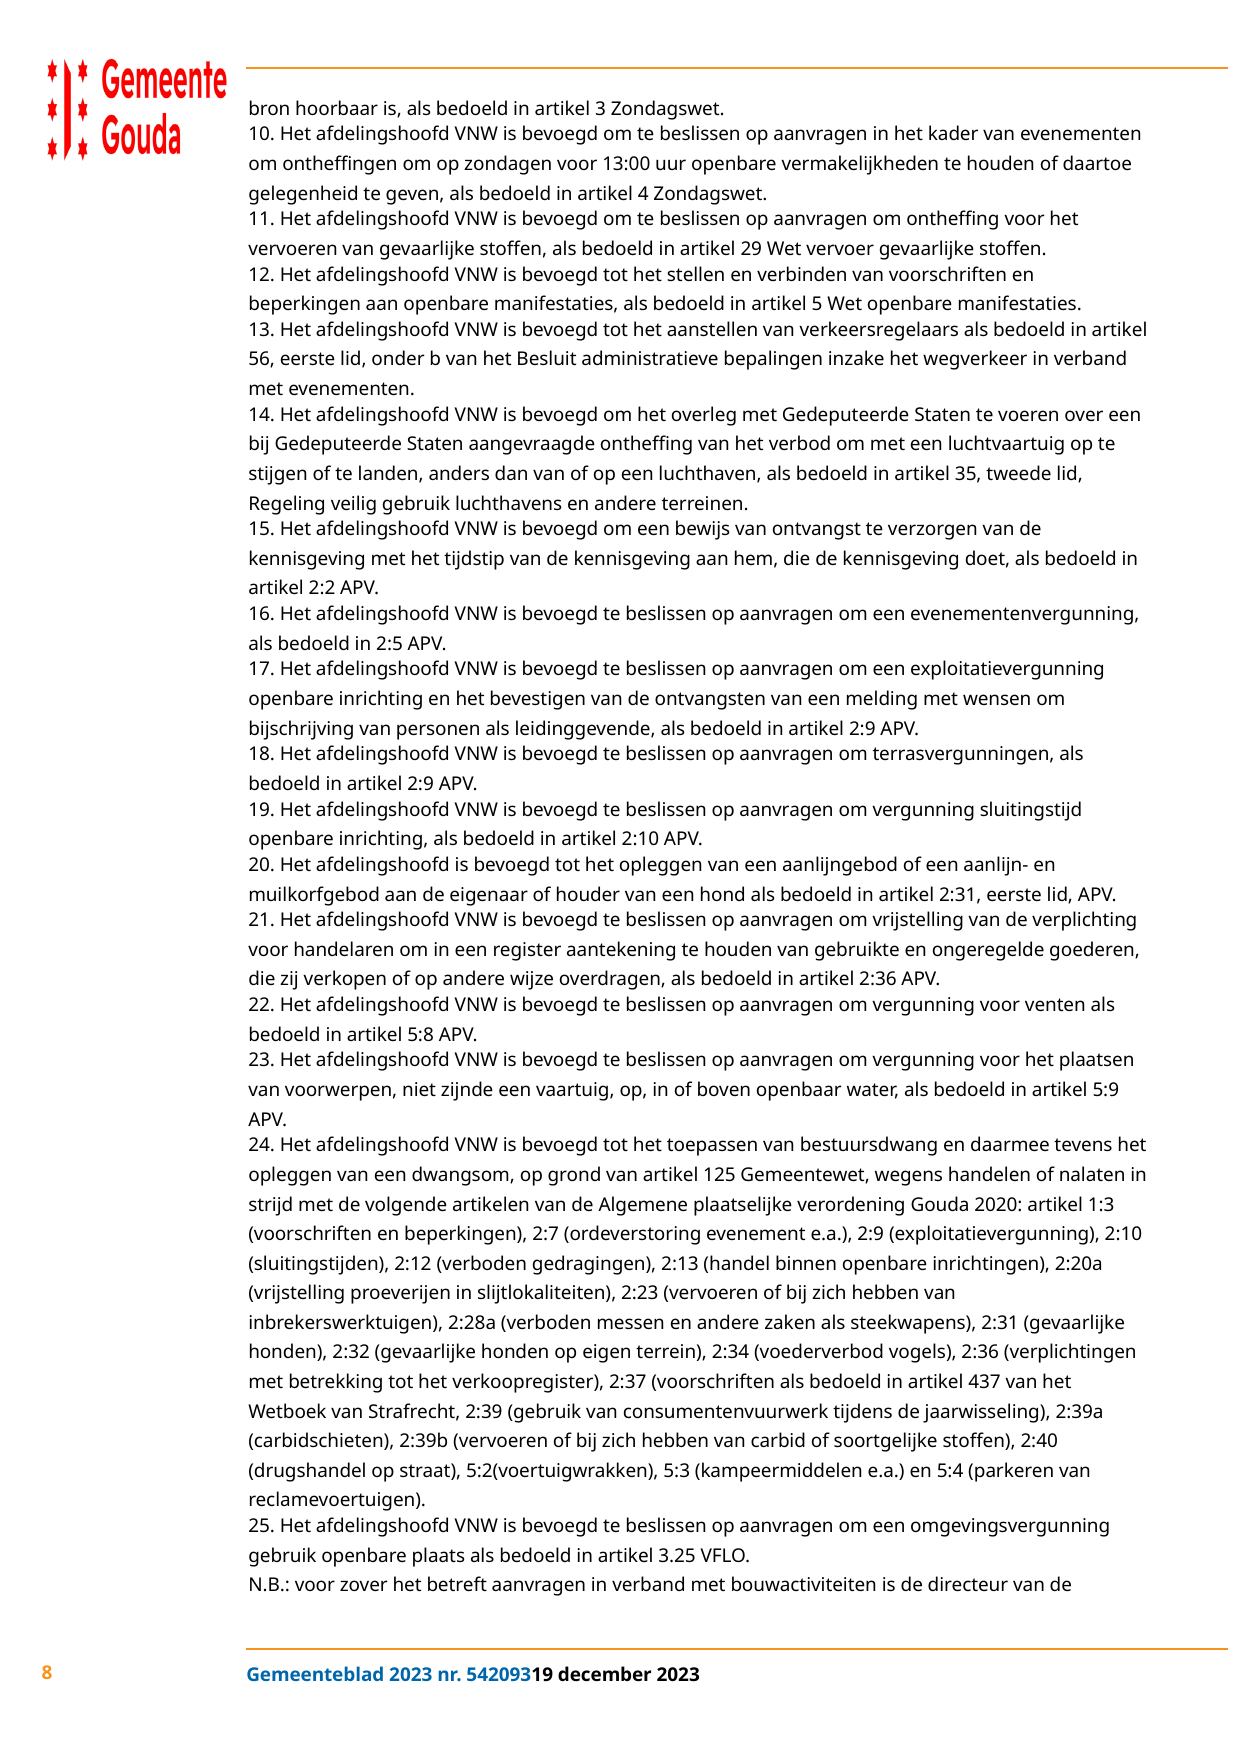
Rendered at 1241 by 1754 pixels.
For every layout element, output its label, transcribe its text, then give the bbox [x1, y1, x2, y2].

picture [41, 47, 231, 172]
table_cell 12. Het afdelingshoofd VNW is bevoegd tot het stellen en verbinden van voorschriften en beperkingen aan openbare manifestaties, als bedoeld in artikel 5 Wet openbare manifestaties. [248, 261, 1152, 316]
table_cell 14. Het afdelingshoofd VNW is bevoegd om het overleg met Gedeputeerde Staten te voeren over een bij Gedeputeerde Staten aangevraagde ontheffing van het verbod om met een luchtvaartuig op te stijgen of te landen, anders dan van of op een luchthaven, als bedoeld in artikel 35, tweede lid, Regeling veilig gebruik luchthavens en andere terreinen. [248, 401, 1152, 515]
table_cell 10. Het afdelingshoofd VNW is bevoegd om te beslissen op aanvragen in het kader van evenementen om ontheffingen om op zondagen voor 13:00 uur openbare vermakelijkheden te houden of daartoe gelegenheid te geven, als bedoeld in artikel 4 Zondagswet. [248, 121, 1152, 205]
table_cell 19. Het afdelingshoofd VNW is bevoegd te beslissen op aanvragen om vergunning sluitingstijd openbare inrichting, als bedoeld in artikel 2:10 APV. [248, 796, 1152, 851]
table_cell bron hoorbaar is, als bedoeld in artikel 3 Zondagswet. [248, 95, 1152, 121]
table_cell 23. Het afdelingshoofd VNW is bevoegd te beslissen op aanvragen om vergunning voor het plaatsen van voorwerpen, niet zijnde een vaartuig, op, in of boven openbaar water, als bedoeld in artikel 5:9 APV. [248, 1047, 1152, 1132]
table_cell 17. Het afdelingshoofd VNW is bevoegd te beslissen op aanvragen om een exploitatievergunning openbare inrichting en het bevestigen van de ontvangsten van een melding met wensen om bijschrijving van personen als leidinggevende, als bedoeld in artikel 2:9 APV. [248, 656, 1152, 741]
table_cell 20. Het afdelingshoofd is bevoegd tot het opleggen van een aanlijngebod of een aanlijn- en muilkorfgebod aan de eigenaar of houder van een hond als bedoeld in artikel 2:31, eerste lid, APV. [248, 851, 1152, 906]
table_cell 21. Het afdelingshoofd VNW is bevoegd te beslissen op aanvragen om vrijstelling van de verplichting voor handelaren om in een register aantekening te houden van gebruikte en ongeregelde goederen, die zij verkopen of op andere wijze overdragen, als bedoeld in artikel 2:36 APV. [248, 906, 1152, 991]
table_cell 18. Het afdelingshoofd VNW is bevoegd te beslissen op aanvragen om terrasvergunningen, als bedoeld in artikel 2:9 APV. [248, 741, 1152, 796]
table_cell 16. Het afdelingshoofd VNW is bevoegd te beslissen op aanvragen om een evenementenvergunning, als bedoeld in 2:5 APV. [248, 600, 1152, 656]
table_cell 15. Het afdelingshoofd VNW is bevoegd om een bewijs van ontvangst te verzorgen van de kennisgeving met het tijdstip van de kennisgeving aan hem, die de kennisgeving doet, als bedoeld in artikel 2:2 APV. [248, 515, 1152, 600]
table_cell 13. Het afdelingshoofd VNW is bevoegd tot het aanstellen van verkeersregelaars als bedoeld in artikel 56, eerste lid, onder b van het Besluit administratieve bepalingen inzake het wegverkeer in verband met evenementen. [248, 316, 1152, 401]
table_cell 24. Het afdelingshoofd VNW is bevoegd tot het toepassen van bestuursdwang en daarmee tevens het opleggen van een dwangsom, op grond van artikel 125 Gemeentewet, wegens handelen of nalaten in strijd met de volgende artikelen van de Algemene plaatselijke verordening Gouda 2020: artikel 1:3 (voorschriften en beperkingen), 2:7 (ordeverstoring evenement e.a.), 2:9 (exploitatievergunning), 2:10 (sluitingstijden), 2:12 (verboden gedragingen), 2:13 (handel binnen openbare inrichtingen), 2:20a (vrijstelling proeverijen in slijtlokaliteiten), 2:23 (vervoeren of bij zich hebben van inbrekerswerktuigen), 2:28a (verboden messen en andere zaken als steekwapens), 2:31 (gevaarlijke honden), 2:32 (gevaarlijke honden op eigen terrein), 2:34 (voederverbod vogels), 2:36 (verplichtingen met betrekking tot het verkoopregister), 2:37 (voorschriften als bedoeld in artikel 437 van het Wetboek van Strafrecht, 2:39 (gebruik van consumentenvuurwerk tijdens de jaarwisseling), 2:39a (carbidschieten), 2:39b (vervoeren of bij zich hebben van carbid of soortgelijke stoffen), 2:40 (drugshandel op straat), 5:2(voertuigwrakken), 5:3 (kampeermiddelen e.a.) en 5:4 (parkeren van reclamevoertuigen). [248, 1132, 1152, 1512]
table_cell 11. Het afdelingshoofd VNW is bevoegd om te beslissen op aanvragen om ontheffing voor het vervoeren van gevaarlijke stoffen, als bedoeld in artikel 29 Wet vervoer gevaarlijke stoffen. [248, 205, 1152, 261]
table_cell 25. Het afdelingshoofd VNW is bevoegd te beslissen op aanvragen om een omgevingsvergunning gebruik openbare plaats als bedoeld in artikel 3.25 VFLO. N.B.: voor zover het betreft aanvragen in verband met bouwactiviteiten is de directeur van de [248, 1512, 1152, 1597]
table_cell 22. Het afdelingshoofd VNW is bevoegd te beslissen op aanvragen om vergunning voor venten als bedoeld in artikel 5:8 APV. [248, 991, 1152, 1047]
